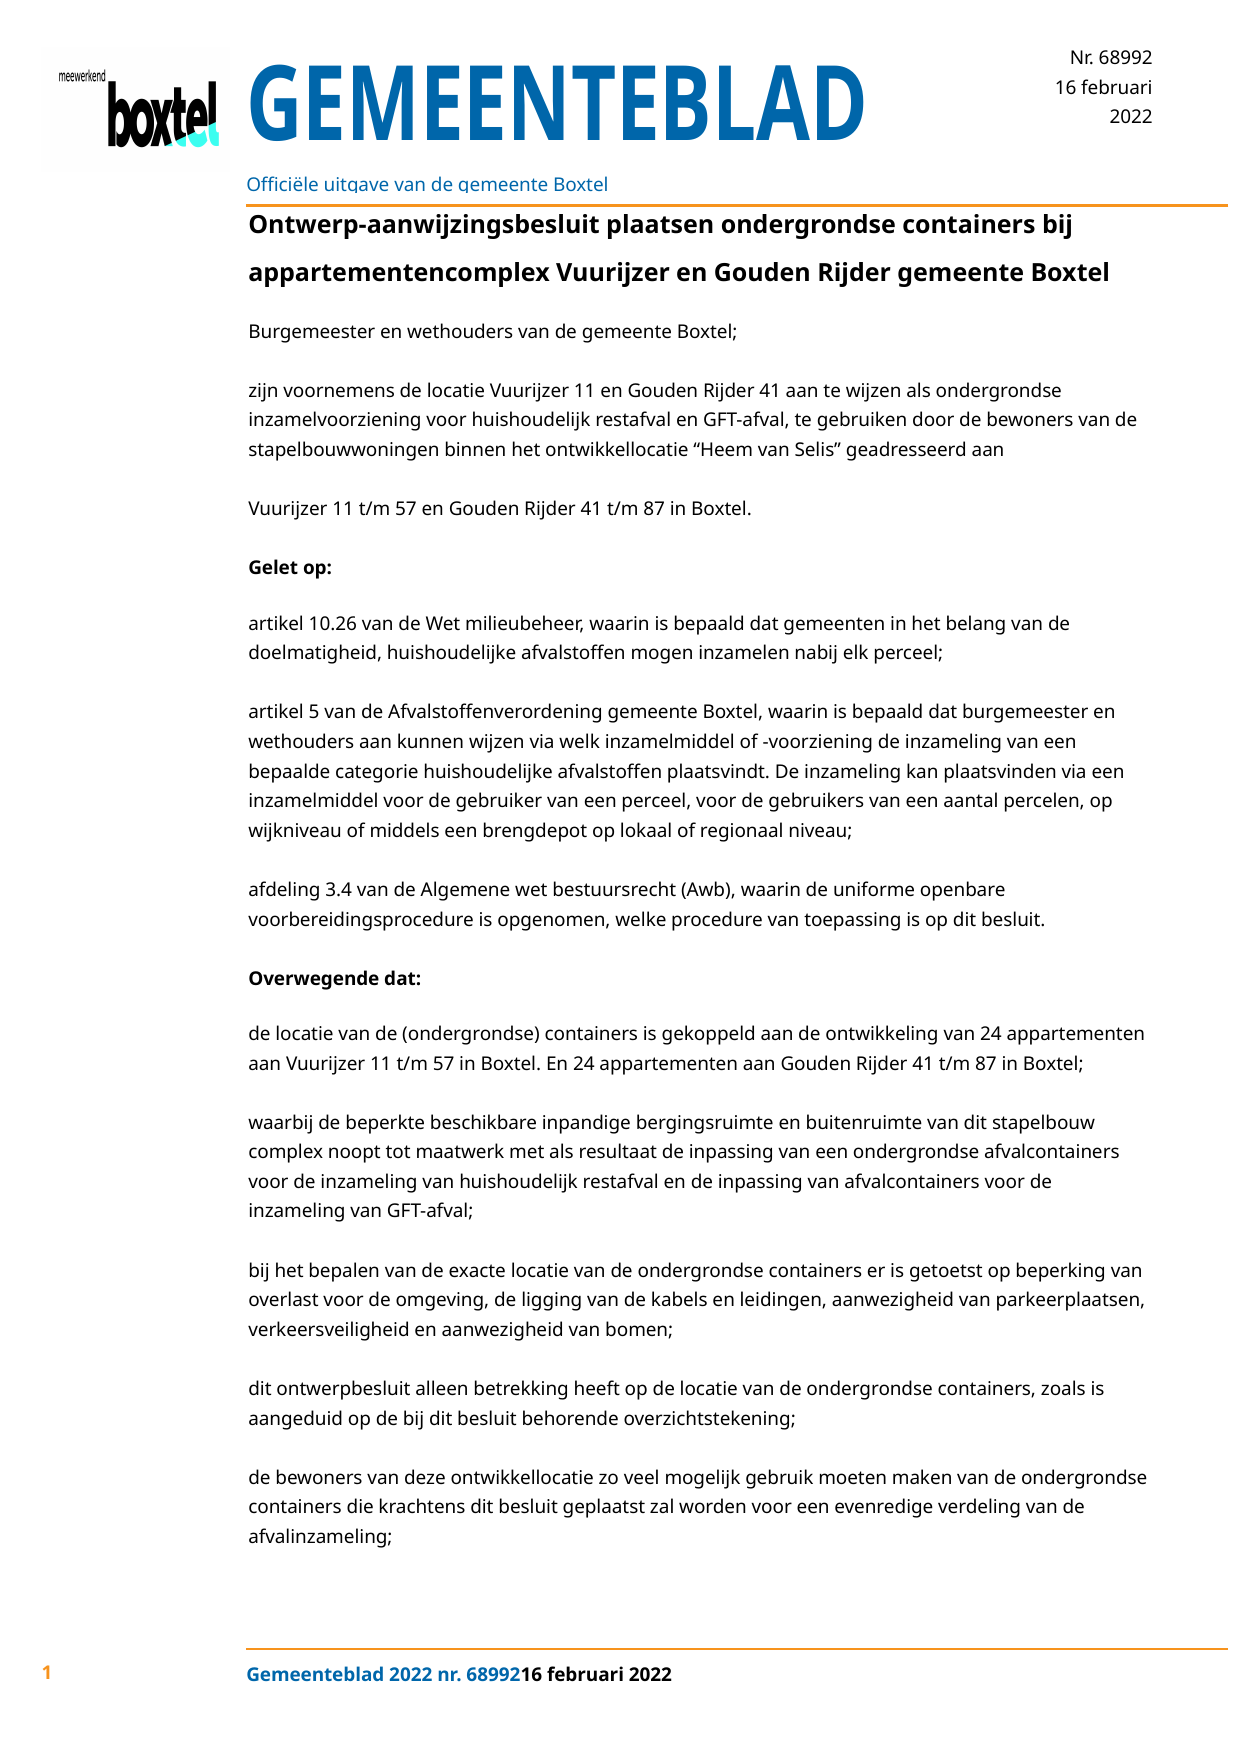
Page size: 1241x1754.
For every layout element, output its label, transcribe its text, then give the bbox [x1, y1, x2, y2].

picture [41, 47, 231, 172]
text waarbij de beperkte beschikbare inpandige bergingsruimte en buitenruimte van dit stapelbouw complex noopt tot maatwerk met als resultaat de inpassing van een ondergrondse afvalcontainers voor de inzameling van huishoudelijk restafval en de inpassing van afvalcontainers voor de inzameling van GFT-afval; [248, 1109, 1152, 1223]
text bij het bepalen van de exacte locatie van de ondergrondse containers er is getoetst op beperking van overlast voor de omgeving, de ligging van de kabels en leidingen, aanwezigheid van parkeerplaatsen, verkeersveiligheid en aanwezigheid van bomen; [248, 1257, 1152, 1342]
text dit ontwerpbesluit alleen betrekking heeft op de locatie van de ondergrondse containers, zoals is aangeduid op de bij dit besluit behorende overzichtstekening; [248, 1375, 1152, 1431]
text Burgemeester en wethouders van de gemeente Boxtel; [248, 318, 1152, 344]
text Ontwerp-aanwijzingsbesluit plaatsen ondergrondse containers bij appartementencomplex Vuurijzer en Gouden Rijder gemeente Boxtel [248, 207, 1152, 288]
text de bewoners van deze ontwikkellocatie zo veel mogelijk gebruik moeten maken van de ondergrondse containers die krachtens dit besluit geplaatst zal worden voor een evenredige verdeling van de afvalinzameling; [248, 1464, 1152, 1549]
text Gelet op: [248, 554, 1152, 580]
text Vuurijzer 11 t/m 57 en Gouden Rijder 41 t/m 87 in Boxtel. [248, 495, 1152, 521]
text artikel 10.26 van de Wet milieubeheer, waarin is bepaald dat gemeenten in het belang van de doelmatigheid, huishoudelijke afvalstoffen mogen inzamelen nabij elk perceel; [248, 610, 1152, 665]
text afdeling 3.4 van de Algemene wet bestuursrecht (Awb), waarin de uniforme openbare voorbereidingsprocedure is opgenomen, welke procedure van toepassing is op dit besluit. [248, 876, 1152, 931]
text zijn voornemens de locatie Vuurijzer 11 en Gouden Rijder 41 aan te wijzen als ondergrondse inzamelvoorziening voor huishoudelijk restafval en GFT-afval, te gebruiken door de bewoners van de stapelbouwwoningen binnen het ontwikkellocatie “Heem van Selis” geadresseerd aan [248, 377, 1152, 462]
text Overwegende dat: [248, 965, 1152, 991]
text artikel 5 van de Afvalstoffenverordening gemeente Boxtel, waarin is bepaald dat burgemeester en wethouders aan kunnen wijzen via welk inzamelmiddel of -voorziening de inzameling van een bepaalde categorie huishoudelijke afvalstoffen plaatsvindt. De inzameling kan plaatsvinden via een inzamelmiddel voor de gebruiker van een perceel, voor de gebruikers van een aantal percelen, op wijkniveau of middels een brengdepot op lokaal of regionaal niveau; [248, 699, 1152, 843]
text de locatie van de (ondergrondse) containers is gekoppeld aan de ontwikkeling van 24 appartementen aan Vuurijzer 11 t/m 57 in Boxtel. En 24 appartementen aan Gouden Rijder 41 t/m 87 in Boxtel; [248, 1020, 1152, 1076]
